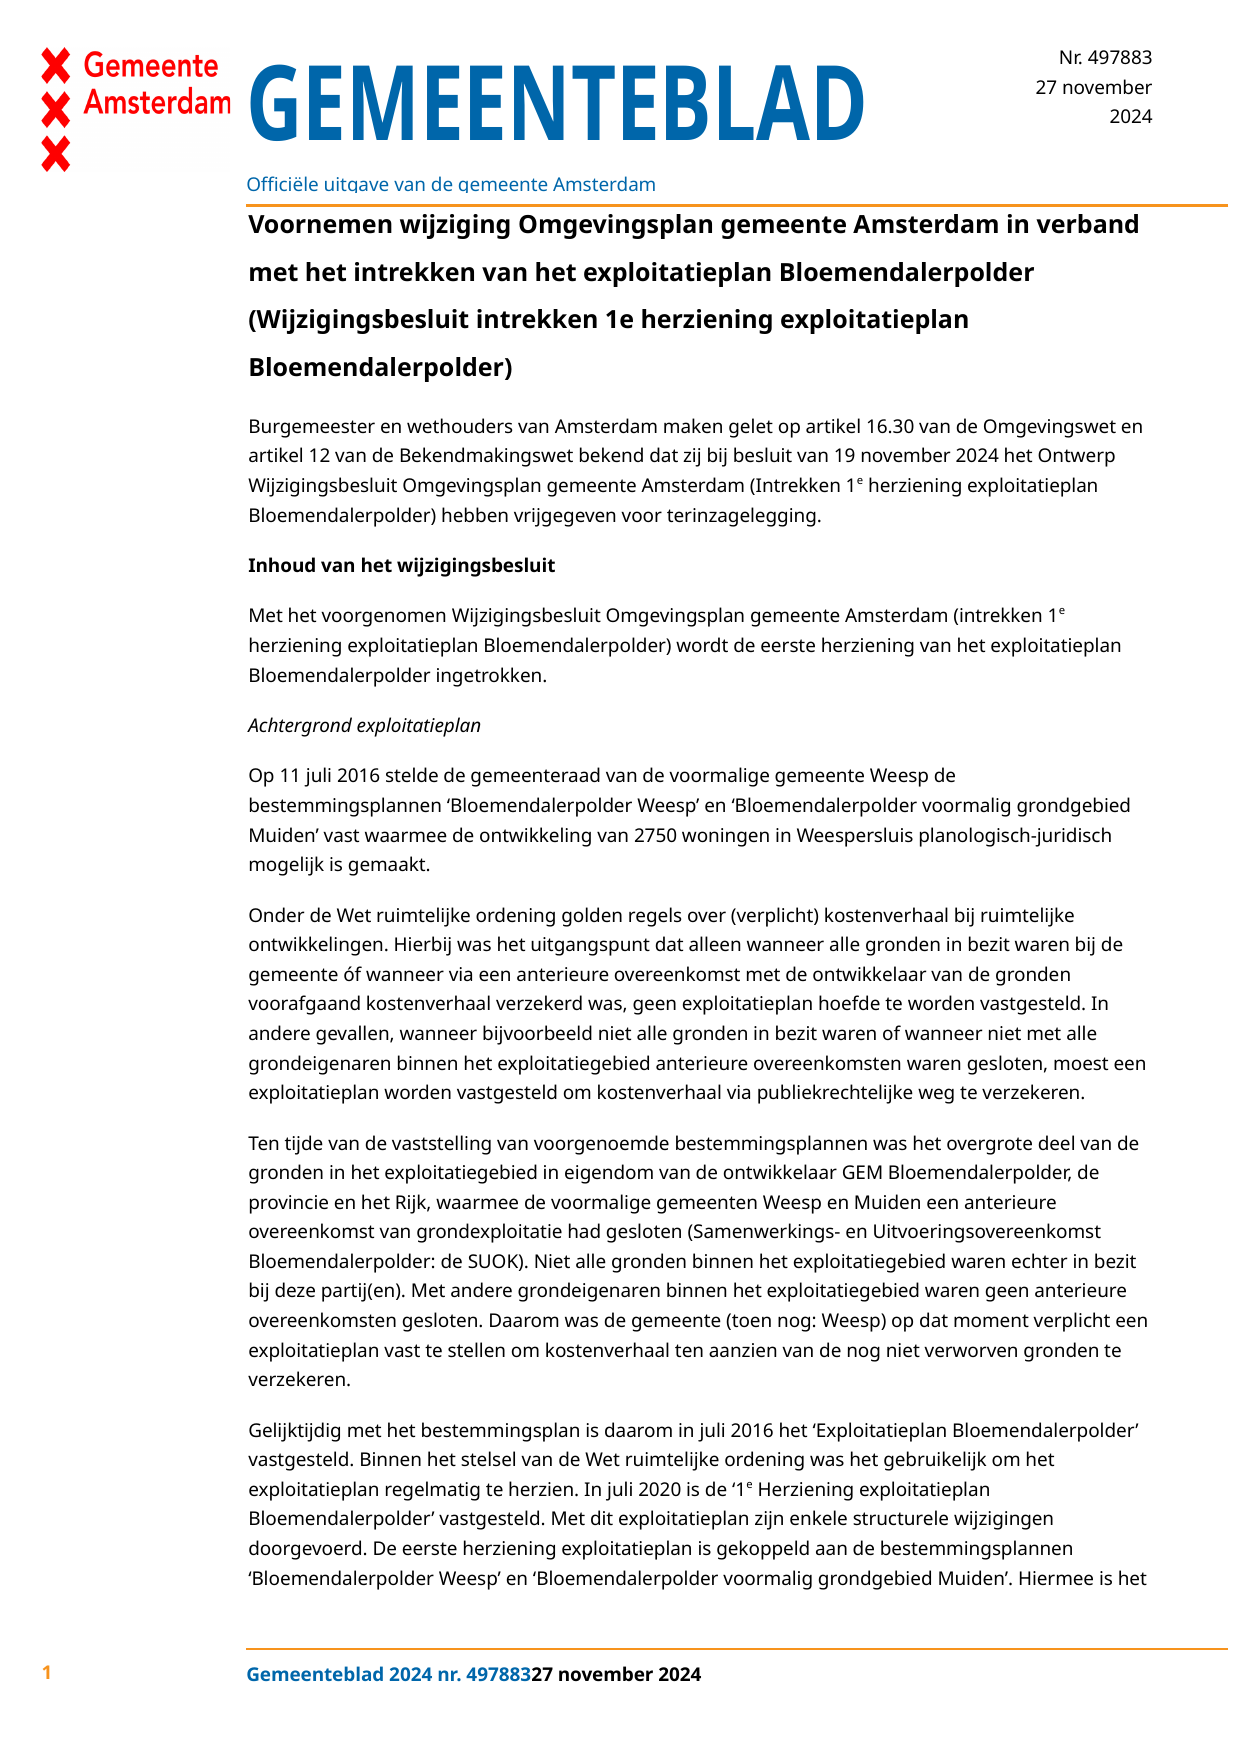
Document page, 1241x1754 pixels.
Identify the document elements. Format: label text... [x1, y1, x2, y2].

text Ten tijde van de vaststelling van voorgenoemde bestemmingsplannen was het overgrote deel van de gronden in het exploitatiegebied in eigendom van de ontwikkelaar GEM Bloemendalerpolder, de provincie en het Rijk, waarmee de voormalige gemeenten Weesp en Muiden een anterieure overeenkomst van grondexploitatie had gesloten (Samenwerkings- en Uitvoeringsovereenkomst Bloemendalerpolder: de SUOK). Niet alle gronden binnen het exploitatiegebied waren echter in bezit bij deze partij(en). Met andere grondeigenaren binnen het exploitatiegebied waren geen anterieure overeenkomsten gesloten. Daarom was de gemeente (toen nog: Weesp) op dat moment verplicht een exploitatieplan vast te stellen om kostenverhaal ten aanzien van de nog niet verworven gronden te verzekeren. [248, 1130, 1152, 1392]
text Inhoud van het wijzigingsbesluit [248, 552, 1152, 578]
text Onder de Wet ruimtelijke ordening golden regels over (verplicht) kostenverhaal bij ruimtelijke ontwikkelingen. Hierbij was het uitgangspunt dat alleen wanneer alle gronden in bezit waren bij de gemeente óf wanneer via een anterieure overeenkomst met de ontwikkelaar van de gronden voorafgaand kostenverhaal verzekerd was, geen exploitatieplan hoefde te worden vastgesteld. In andere gevallen, wanneer bijvoorbeeld niet alle gronden in bezit waren of wanneer niet met alle grondeigenaren binnen het exploitatiegebied anterieure overeenkomsten waren gesloten, moest een exploitatieplan worden vastgesteld om kostenverhaal via publiekrechtelijke weg te verzekeren. [248, 902, 1152, 1105]
text Gelijktijdig met het bestemmingsplan is daarom in juli 2016 het ‘Exploitatieplan Bloemendalerpolder’ vastgesteld. Binnen het stelsel van de Wet ruimtelijke ordening was het gebruikelijk om het exploitatieplan regelmatig te herzien. In juli 2020 is de ‘1e Herziening exploitatieplan Bloemendalerpolder’ vastgesteld. Met dit exploitatieplan zijn enkele structurele wijzigingen doorgevoerd. De eerste herziening exploitatieplan is gekoppeld aan de bestemmingsplannen ‘Bloemendalerpolder Weesp’ en ‘Bloemendalerpolder voormalig grondgebied Muiden’. Hiermee is het [248, 1417, 1152, 1591]
picture [41, 47, 231, 172]
text Op 11 juli 2016 stelde de gemeenteraad van de voormalige gemeente Weesp de bestemmingsplannen ‘Bloemendalerpolder Weesp’ en ‘Bloemendalerpolder voormalig grondgebied Muiden’ vast waarmee de ontwikkeling van 2750 woningen in Weespersluis planologisch-juridisch mogelijk is gemaakt. [248, 763, 1152, 877]
text Voornemen wijziging Omgevingsplan gemeente Amsterdam in verband met het intrekken van het exploitatieplan Bloemendalerpolder (Wijzigingsbesluit intrekken 1e herziening exploitatieplan Bloemendalerpolder) [248, 207, 1152, 384]
text Achtergrond exploitatieplan [248, 712, 1152, 738]
text Burgemeester en wethouders van Amsterdam maken gelet op artikel 16.30 van de Omgevingswet en artikel 12 van de Bekendmakingswet bekend dat zij bij besluit van 19 november 2024 het Ontwerp Wijzigingsbesluit Omgevingsplan gemeente Amsterdam (Intrekken 1e herziening exploitatieplan Bloemendalerpolder) hebben vrijgegeven voor terinzagelegging. [248, 413, 1152, 528]
text Met het voorgenomen Wijzigingsbesluit Omgevingsplan gemeente Amsterdam (intrekken 1e herziening exploitatieplan Bloemendalerpolder) wordt de eerste herziening van het exploitatieplan Bloemendalerpolder ingetrokken. [248, 603, 1152, 688]
